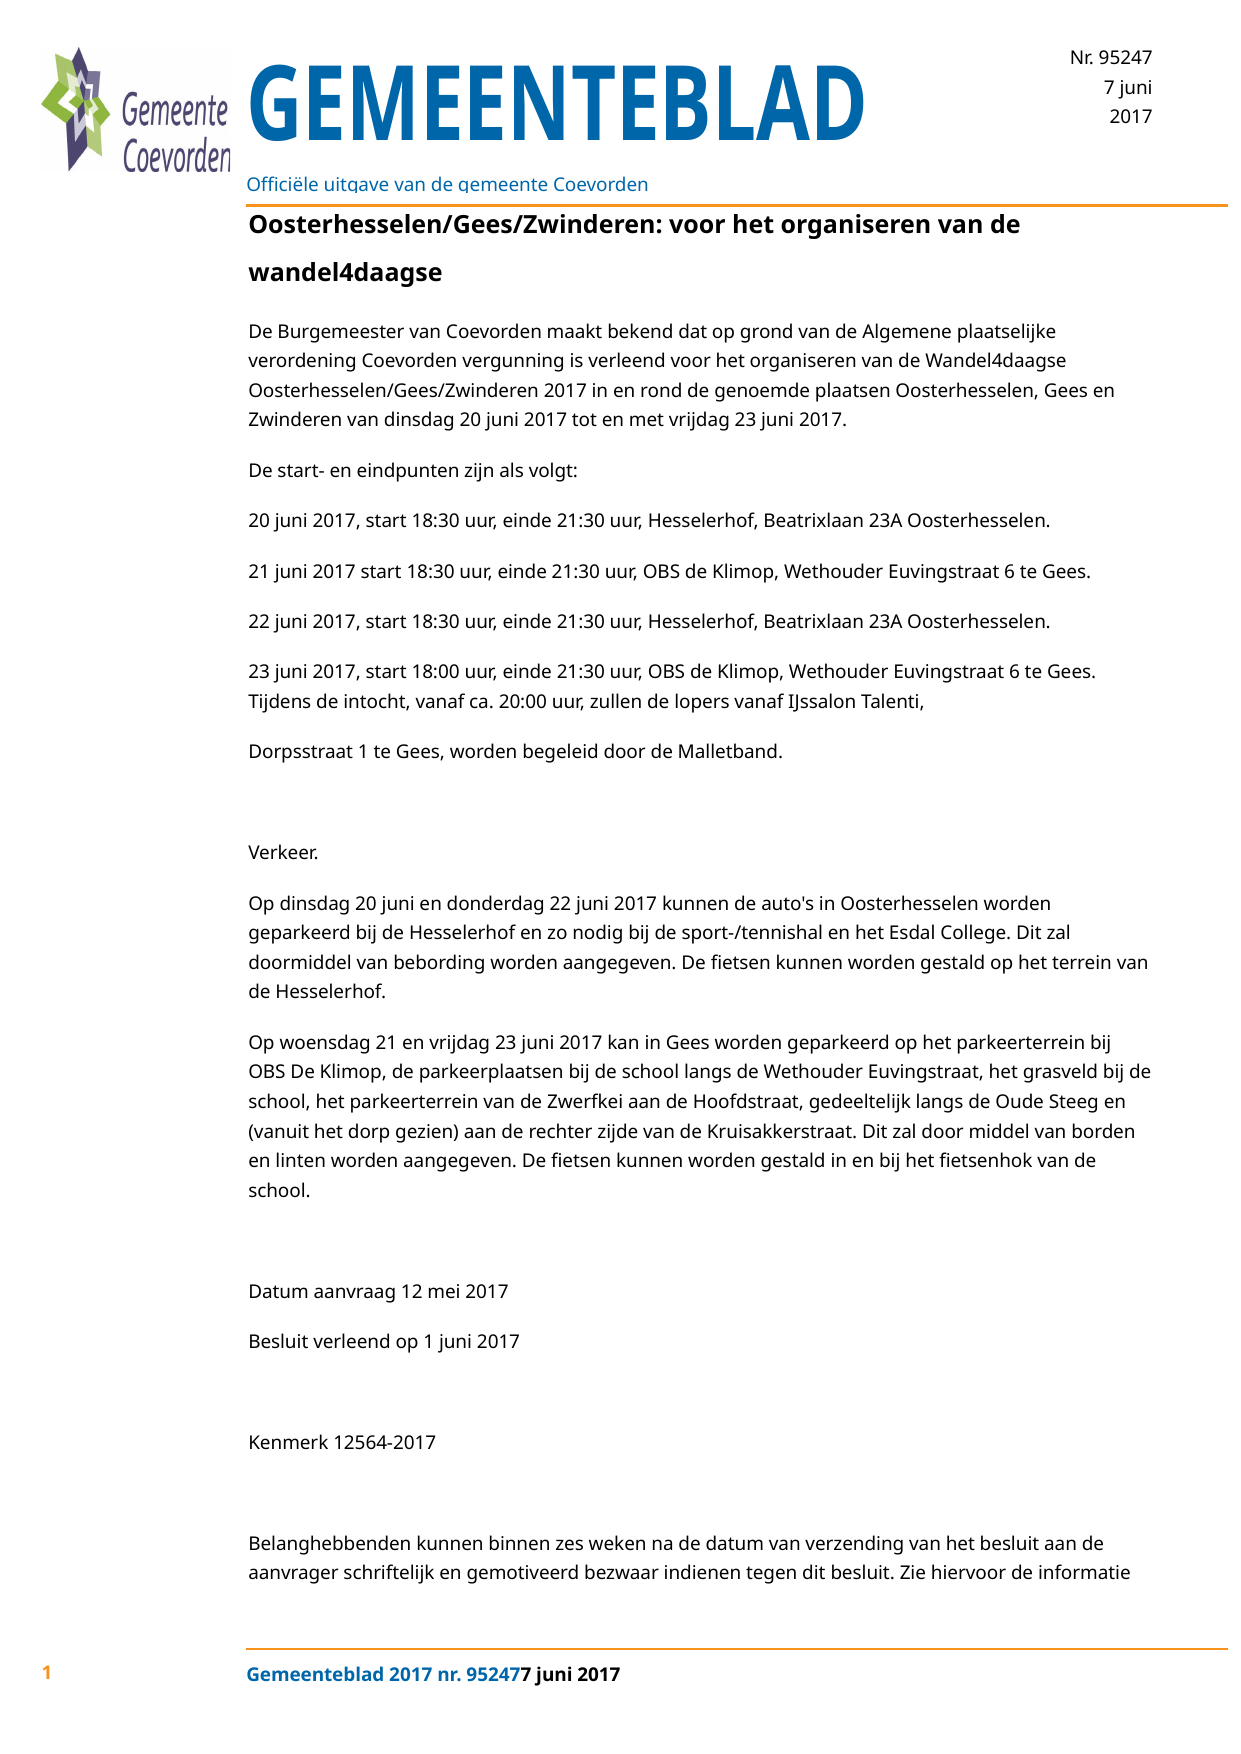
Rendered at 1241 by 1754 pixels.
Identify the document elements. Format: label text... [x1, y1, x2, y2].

text Oosterhesselen/Gees/Zwinderen: voor het organiseren van de wandel4daagse [248, 207, 1152, 288]
text De start- en eindpunten zijn als volgt: [248, 457, 1152, 483]
text 22 juni 2017, start 18:30 uur, einde 21:30 uur, Hesselerhof, Beatrixlaan 23A Oosterhesselen. [248, 608, 1152, 634]
text Belanghebbenden kunnen binnen zes weken na de datum van verzending van het besluit aan de aanvrager schriftelijk en gemotiveerd bezwaar indienen tegen dit besluit. Zie hiervoor de informatie [248, 1530, 1152, 1585]
text 23 juni 2017, start 18:00 uur, einde 21:30 uur, OBS de Klimop, Wethouder Euvingstraat 6 te Gees. Tijdens de intocht, vanaf ca. 20:00 uur, zullen de lopers vanaf IJssalon Talenti, [248, 659, 1152, 714]
text Op dinsdag 20 juni en donderdag 22 juni 2017 kunnen de auto's in Oosterhesselen worden geparkeerd bij de Hesselerhof en zo nodig bij de sport-/tennishal en het Esdal College. Dit zal doormiddel van bebording worden aangegeven. De fietsen kunnen worden gestald op het terrein van de Hesselerhof. [248, 890, 1152, 1004]
picture [41, 47, 231, 172]
text 20 juni 2017, start 18:30 uur, einde 21:30 uur, Hesselerhof, Beatrixlaan 23A Oosterhesselen. [248, 507, 1152, 533]
text De Burgemeester van Coevorden maakt bekend dat op grond van de Algemene plaatselijke verordening Coevorden vergunning is verleend voor het organiseren van de Wandel4daagse Oosterhesselen/Gees/Zwinderen 2017 in en rond de genoemde plaatsen Oosterhesselen, Gees en Zwinderen van dinsdag 20 juni 2017 tot en met vrijdag 23 juni 2017. [248, 318, 1152, 432]
text 21 juni 2017 start 18:30 uur, einde 21:30 uur, OBS de Klimop, Wethouder Euvingstraat 6 te Gees. [248, 558, 1152, 584]
text Kenmerk 12564-2017 [248, 1429, 1152, 1455]
text Datum aanvraag 12 mei 2017 [248, 1278, 1152, 1304]
text Op woensdag 21 en vrijdag 23 juni 2017 kan in Gees worden geparkeerd op het parkeerterrein bij OBS De Klimop, de parkeerplaatsen bij de school langs de Wethouder Euvingstraat, het grasveld bij de school, het parkeerterrein van de Zwerfkei aan de Hoofdstraat, gedeeltelijk langs de Oude Steeg en (vanuit het dorp gezien) aan de rechter zijde van de Kruisakkerstraat. Dit zal door middel van borden en linten worden aangegeven. De fietsen kunnen worden gestald in en bij het fietsenhok van de school. [248, 1029, 1152, 1203]
text Verkeer. [248, 839, 1152, 865]
text Besluit verleend op 1 juni 2017 [248, 1328, 1152, 1354]
text Dorpsstraat 1 te Gees, worden begeleid door de Malletband. [248, 739, 1152, 764]
